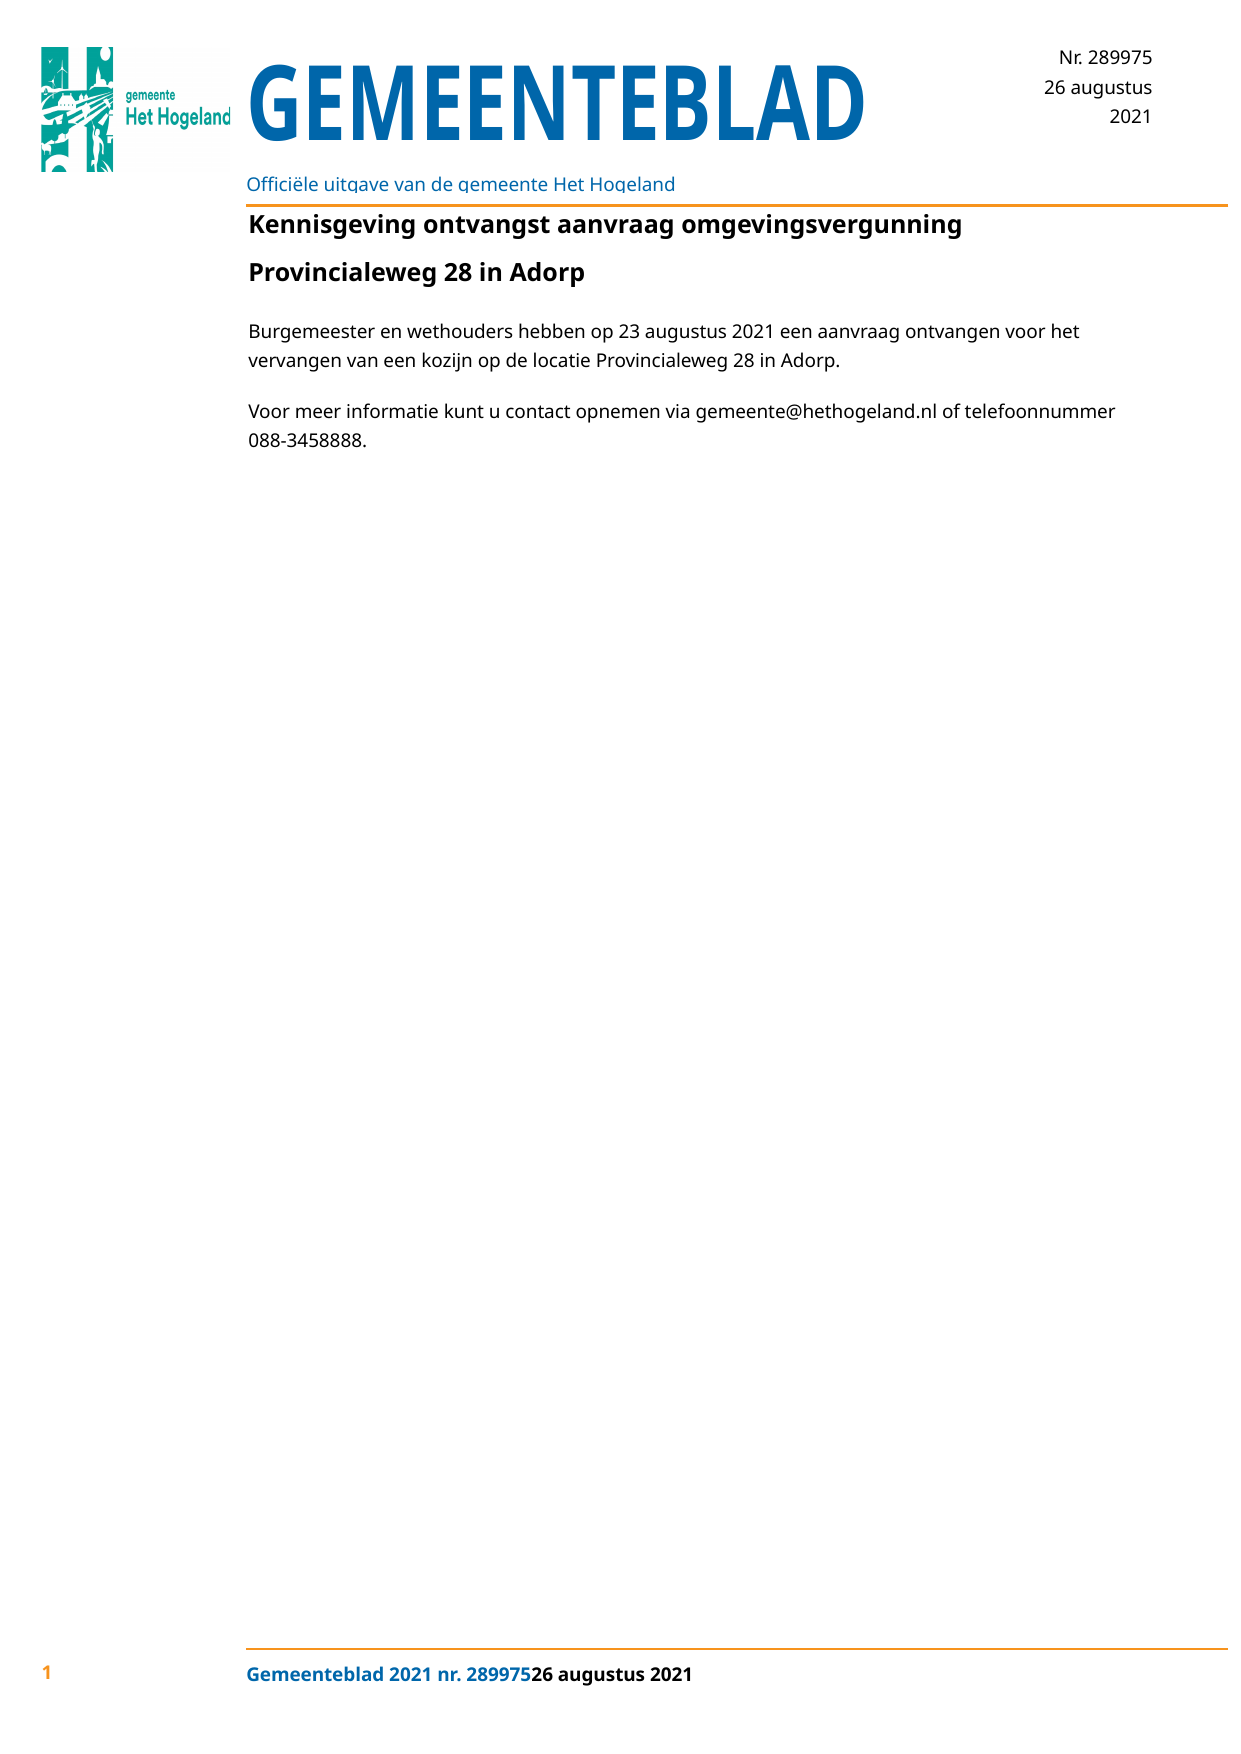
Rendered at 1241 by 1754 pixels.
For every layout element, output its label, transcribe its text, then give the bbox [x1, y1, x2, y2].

picture [41, 47, 231, 172]
text Kennisgeving ontvangst aanvraag omgevingsvergunning Provincialeweg 28 in Adorp [248, 207, 1152, 288]
text Burgemeester en wethouders hebben op 23 augustus 2021 een aanvraag ontvangen voor het vervangen van een kozijn op de locatie Provincialeweg 28 in Adorp. [248, 318, 1152, 373]
text Voor meer informatie kunt u contact opnemen via gemeente@hethogeland.nl of telefoonnummer 088-3458888. [248, 398, 1152, 453]
